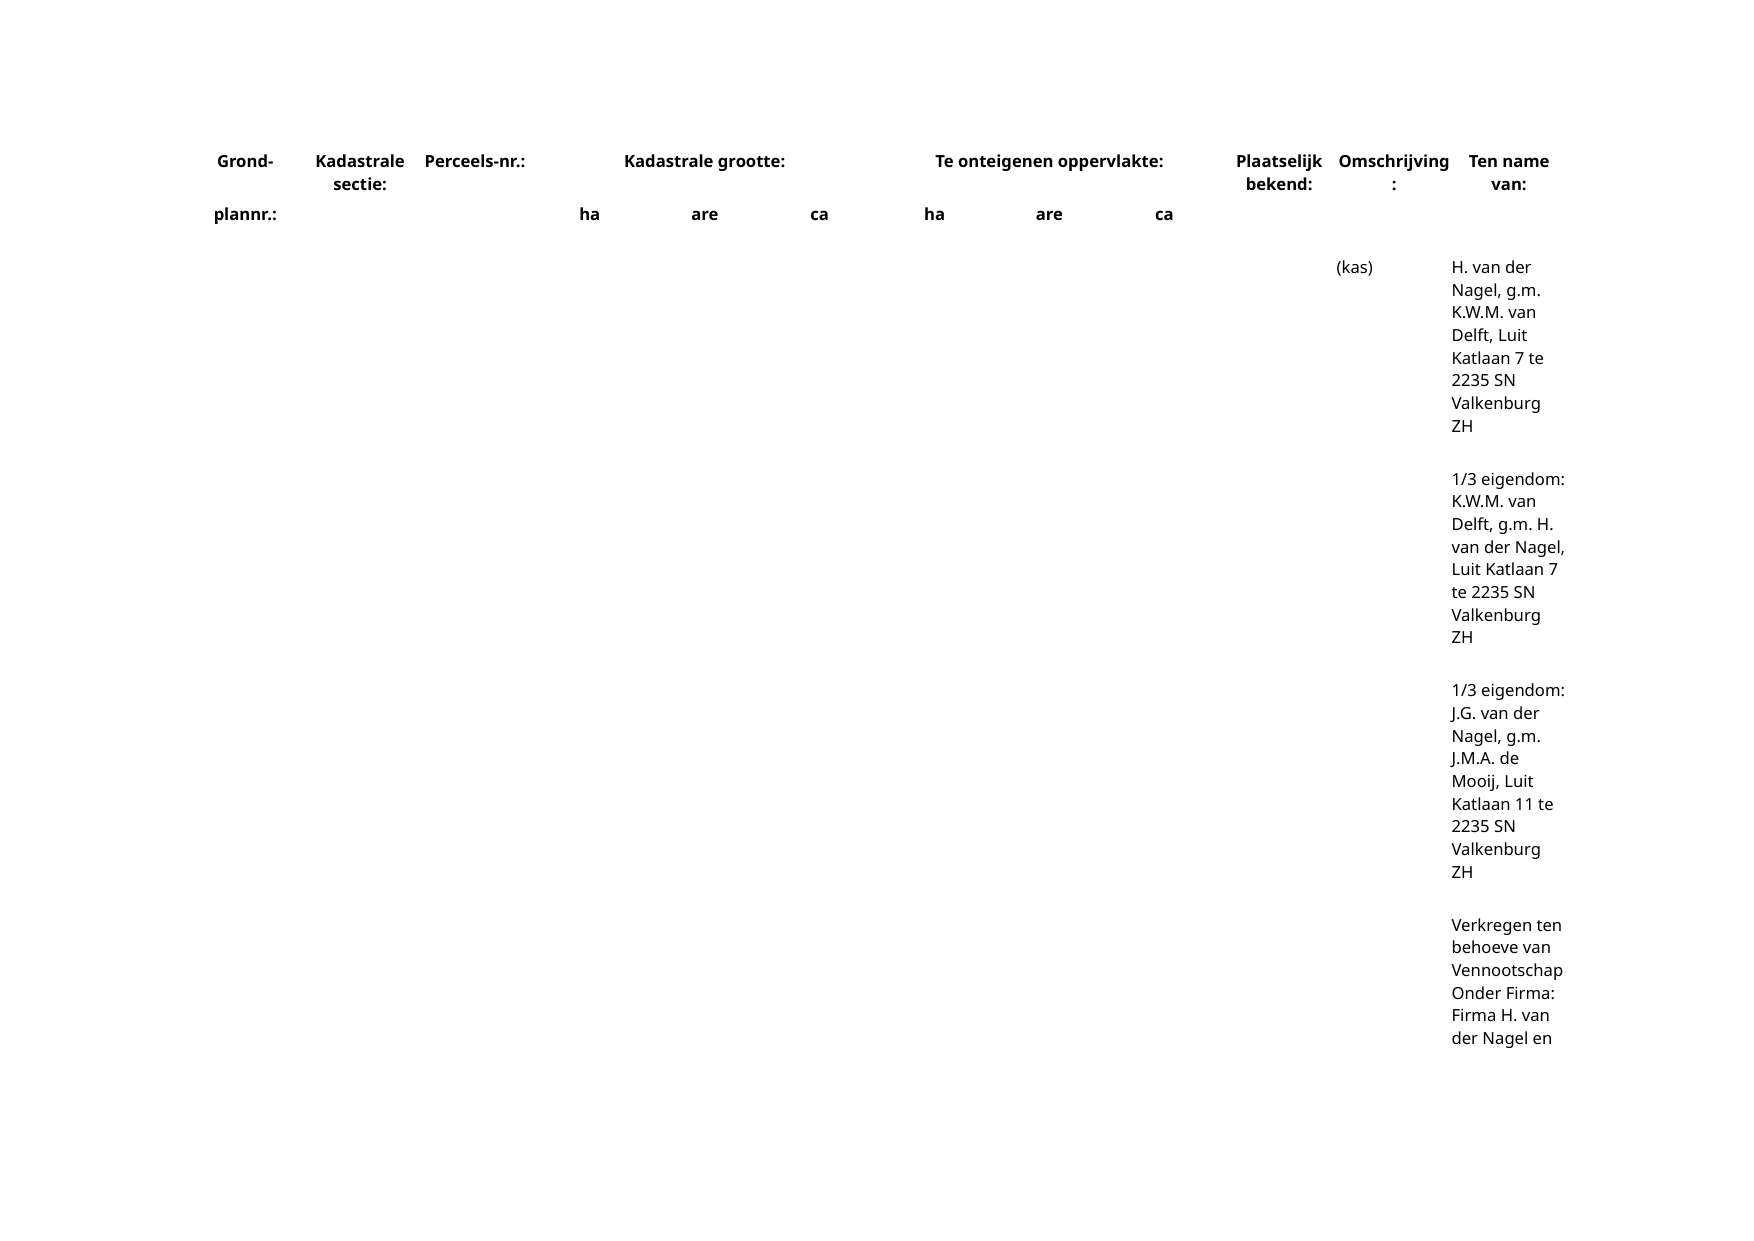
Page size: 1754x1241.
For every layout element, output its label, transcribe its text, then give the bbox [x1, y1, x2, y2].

table_header Omschrijving: [1336, 150, 1451, 255]
table_cell are [992, 203, 1107, 255]
table_cell [877, 255, 992, 1049]
table_cell [188, 255, 302, 1049]
table_cell [1107, 255, 1222, 1049]
table_cell [303, 255, 417, 1049]
table_cell [532, 255, 647, 1049]
table_header Kadastrale sectie: [303, 150, 417, 255]
table_header Grond- plannr.: [188, 150, 302, 255]
table_cell [762, 255, 877, 1049]
table_cell [992, 255, 1107, 1049]
table_header Perceels-nr.: [417, 150, 532, 255]
table_cell [647, 255, 762, 1049]
table_header Ten name van: [1451, 150, 1566, 255]
table_header Te onteigenen oppervlakte: [877, 150, 1222, 203]
table_cell are [647, 203, 762, 255]
table_header Plaatselijk bekend: [1222, 150, 1336, 255]
table_cell (kas) [1336, 255, 1451, 1049]
table_cell ha [877, 203, 992, 255]
table_cell ca [1107, 203, 1222, 255]
table_cell ha [532, 203, 647, 255]
table_cell [1222, 255, 1336, 1049]
table_cell [417, 255, 532, 1049]
table_cell H. van der Nagel, g.m. K.W.M. van Delft, Luit Katlaan 7 te 2235 SN Valkenburg ZH 1/3 eigendom: K.W.M. van Delft, g.m. H. van der Nagel, Luit Katlaan 7 te 2235 SN Valkenburg ZH 1/3 eigendom: J.G. van der Nagel, g.m. J.M.A. de Mooij, Luit Katlaan 11 te 2235 SN Valkenburg ZH Verkregen ten behoeve van Vennootschap Onder Firma: Firma H. van der Nagel en [1451, 255, 1566, 1049]
table_header Kadastrale grootte: [532, 150, 877, 203]
table_cell ca [762, 203, 877, 255]
